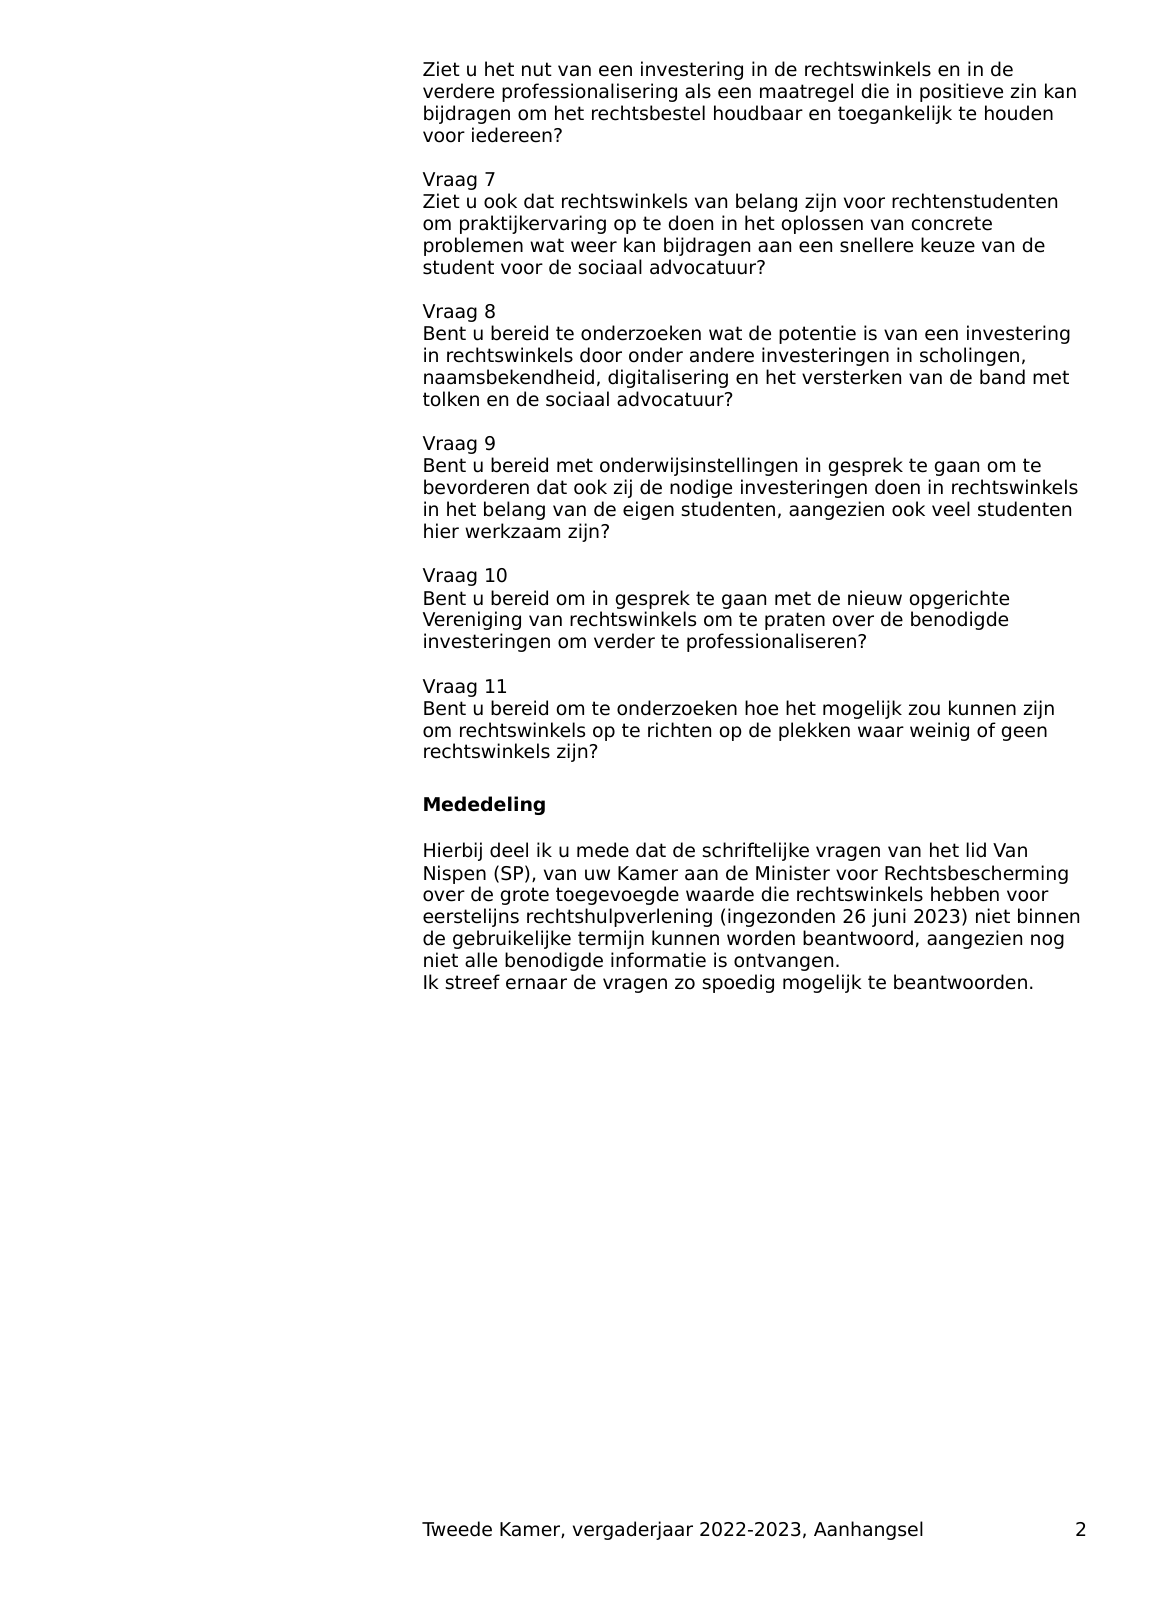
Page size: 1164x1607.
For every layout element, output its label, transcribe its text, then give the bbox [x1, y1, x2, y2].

text Hierbij deel ik u mede dat de schriftelijke vragen van het lid Van Nispen (SP), van uw Kamer aan de Minister voor Rechtsbescherming over de grote toegevoegde waarde die rechtswinkels hebben voor eerstelijns rechtshulpverlening (ingezonden 26 juni 2023) niet binnen de gebruikelijke termijn kunnen worden beantwoord, aangezien nog niet alle benodigde informatie is ontvangen. [422, 840, 1087, 972]
text Bent u bereid om te onderzoeken hoe het mogelijk zou kunnen zijn om rechtswinkels op te richten op de plekken waar weinig of geen rechtswinkels zijn? [422, 697, 1087, 763]
text Vraag 7 [422, 169, 1087, 191]
text Bent u bereid met onderwijsinstellingen in gesprek te gaan om te bevorderen dat ook zij de nodige investeringen doen in rechtswinkels in het belang van de eigen studenten, aangezien ook veel studenten hier werkzaam zijn? [422, 455, 1087, 543]
text Ziet u het nut van een investering in de rechtswinkels en in de verdere professionalisering als een maatregel die in positieve zin kan bijdragen om het rechtsbestel houdbaar en toegankelijk te houden voor iedereen? [422, 59, 1087, 147]
text Bent u bereid te onderzoeken wat de potentie is van een investering in rechtswinkels door onder andere investeringen in scholingen, naamsbekendheid, digitalisering en het versterken van de band met tolken en de sociaal advocatuur? [422, 323, 1087, 411]
text Vraag 10 [422, 565, 1087, 587]
subtitle Mededeling [422, 793, 1087, 815]
text Ik streef ernaar de vragen zo spoedig mogelijk te beantwoorden. [422, 972, 1087, 994]
text Bent u bereid om in gesprek te gaan met de nieuw opgerichte Vereniging van rechtswinkels om te praten over de benodigde investeringen om verder te professionaliseren? [422, 587, 1087, 653]
text Vraag 8 [422, 301, 1087, 323]
text Ziet u ook dat rechtswinkels van belang zijn voor rechtenstudenten om praktijkervaring op te doen in het oplossen van concrete problemen wat weer kan bijdragen aan een snellere keuze van de student voor de sociaal advocatuur? [422, 191, 1087, 279]
text Vraag 9 [422, 433, 1087, 455]
text Vraag 11 [422, 676, 1087, 697]
